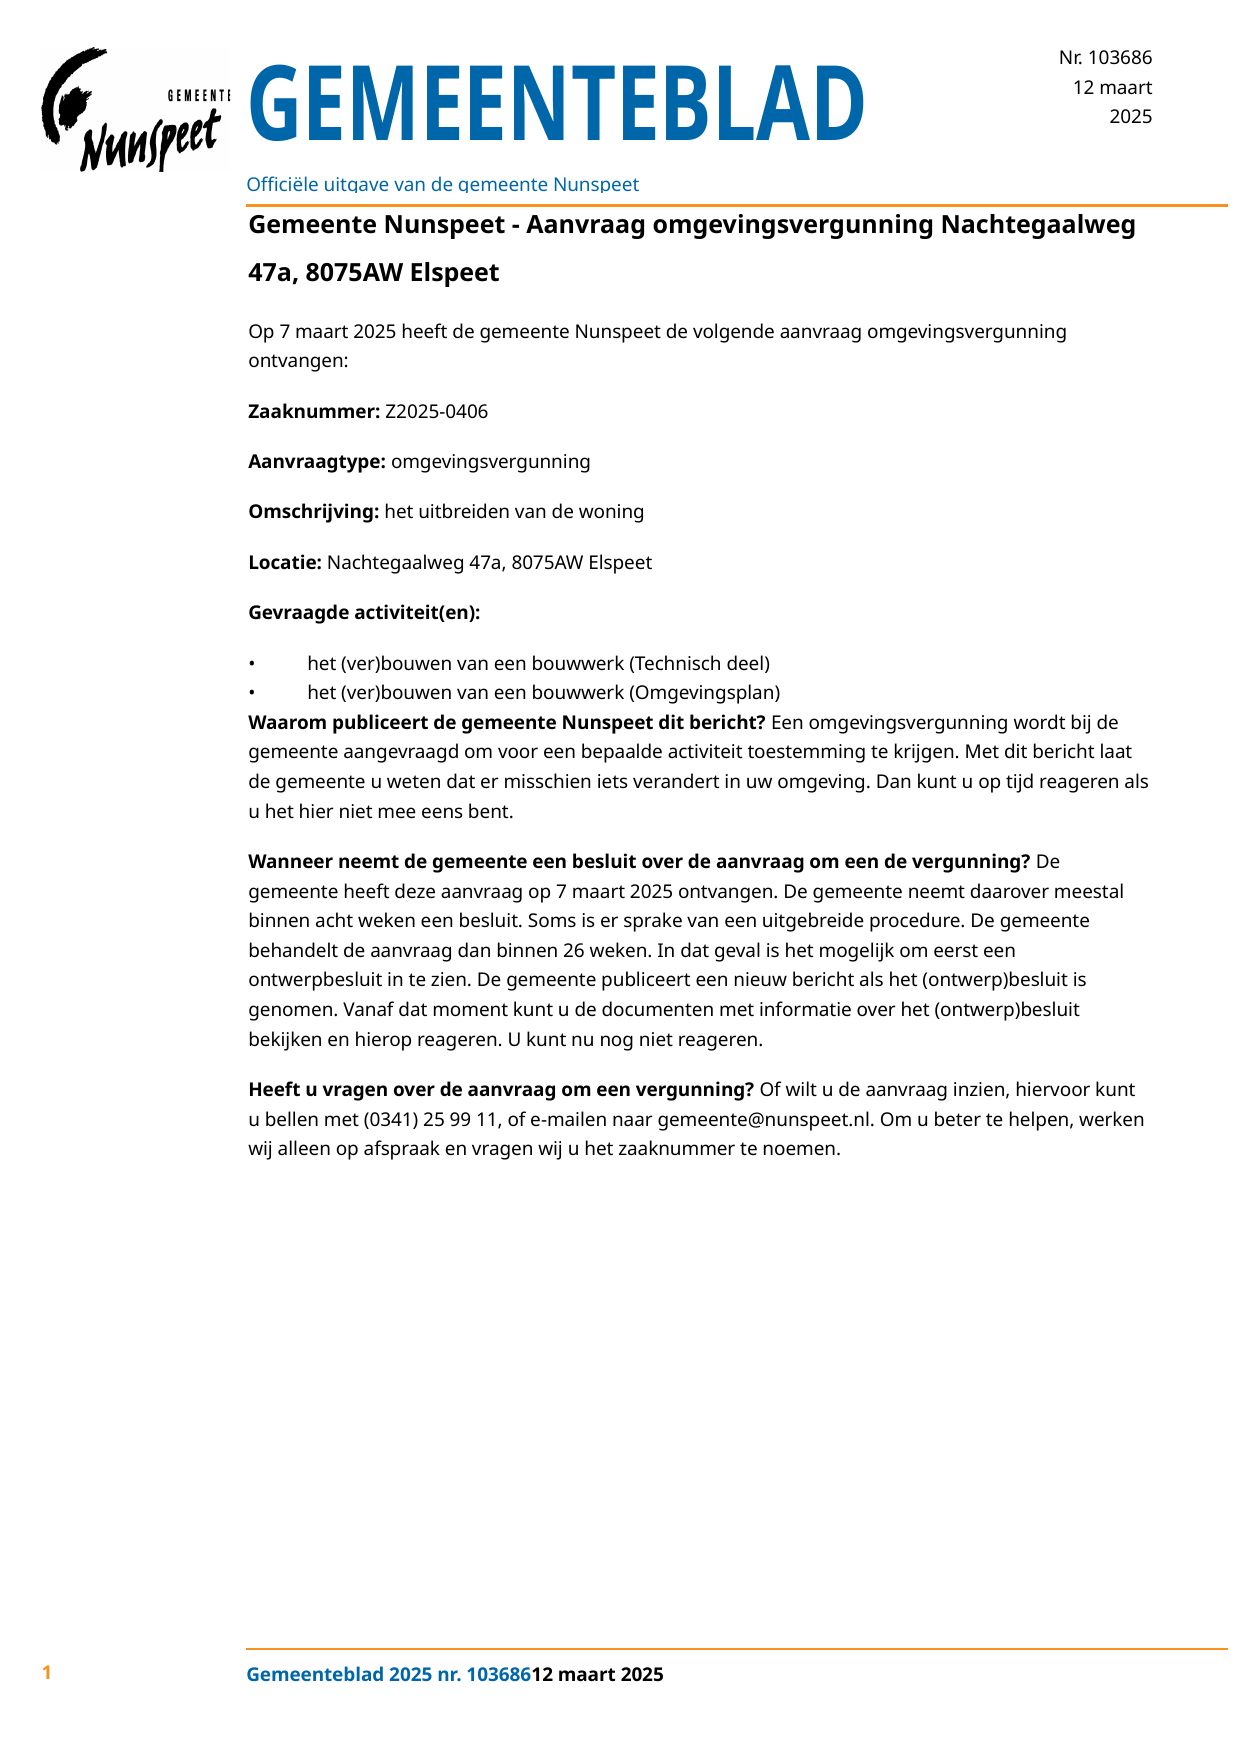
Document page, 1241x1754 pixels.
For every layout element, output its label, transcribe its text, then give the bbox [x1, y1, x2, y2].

text Heeft u vragen over de aanvraag om een vergunning? Of wilt u de aanvraag inzien, hiervoor kunt u bellen met (0341) 25 99 11, of e-mailen naar gemeente@nunspeet.nl. Om u beter te helpen, werken wij alleen op afspraak en vragen wij u het zaaknummer te noemen. [248, 1076, 1152, 1161]
list het (ver)bouwen van een bouwwerk (Omgevingsplan) [248, 679, 1152, 705]
list het (ver)bouwen van een bouwwerk (Technisch deel) [248, 650, 1152, 676]
text Waarom publiceert de gemeente Nunspeet dit bericht? Een omgevingsvergunning wordt bij de gemeente aangevraagd om voor een bepaalde activiteit toestemming te krijgen. Met dit bericht laat de gemeente u weten dat er misschien iets verandert in uw omgeving. Dan kunt u op tijd reageren als u het hier niet mee eens bent. [248, 709, 1152, 824]
text Aanvraagtype: omgevingsvergunning [248, 448, 1152, 474]
text Gevraagde activiteit(en): [248, 599, 1152, 625]
text Omschrijving: het uitbreiden van de woning [248, 499, 1152, 524]
text Zaaknummer: Z2025-0406 [248, 398, 1152, 424]
text Wanneer neemt de gemeente een besluit over de aanvraag om een de vergunning? De gemeente heeft deze aanvraag op 7 maart 2025 ontvangen. De gemeente neemt daarover meestal binnen acht weken een besluit. Soms is er sprake van een uitgebreide procedure. De gemeente behandelt de aanvraag dan binnen 26 weken. In dat geval is het mogelijk om eerst een ontwerpbesluit in te zien. De gemeente publiceert een nieuw bericht als het (ontwerp)besluit is genomen. Vanaf dat moment kunt u de documenten met informatie over het (ontwerp)besluit bekijken en hierop reageren. U kunt nu nog niet reageren. [248, 848, 1152, 1052]
text Gemeente Nunspeet - Aanvraag omgevingsvergunning Nachtegaalweg 47a, 8075AW Elspeet [248, 207, 1152, 288]
text Op 7 maart 2025 heeft de gemeente Nunspeet de volgende aanvraag omgevingsvergunning ontvangen: [248, 318, 1152, 373]
text Locatie: Nachtegaalweg 47a, 8075AW Elspeet [248, 549, 1152, 575]
picture [41, 47, 231, 172]
